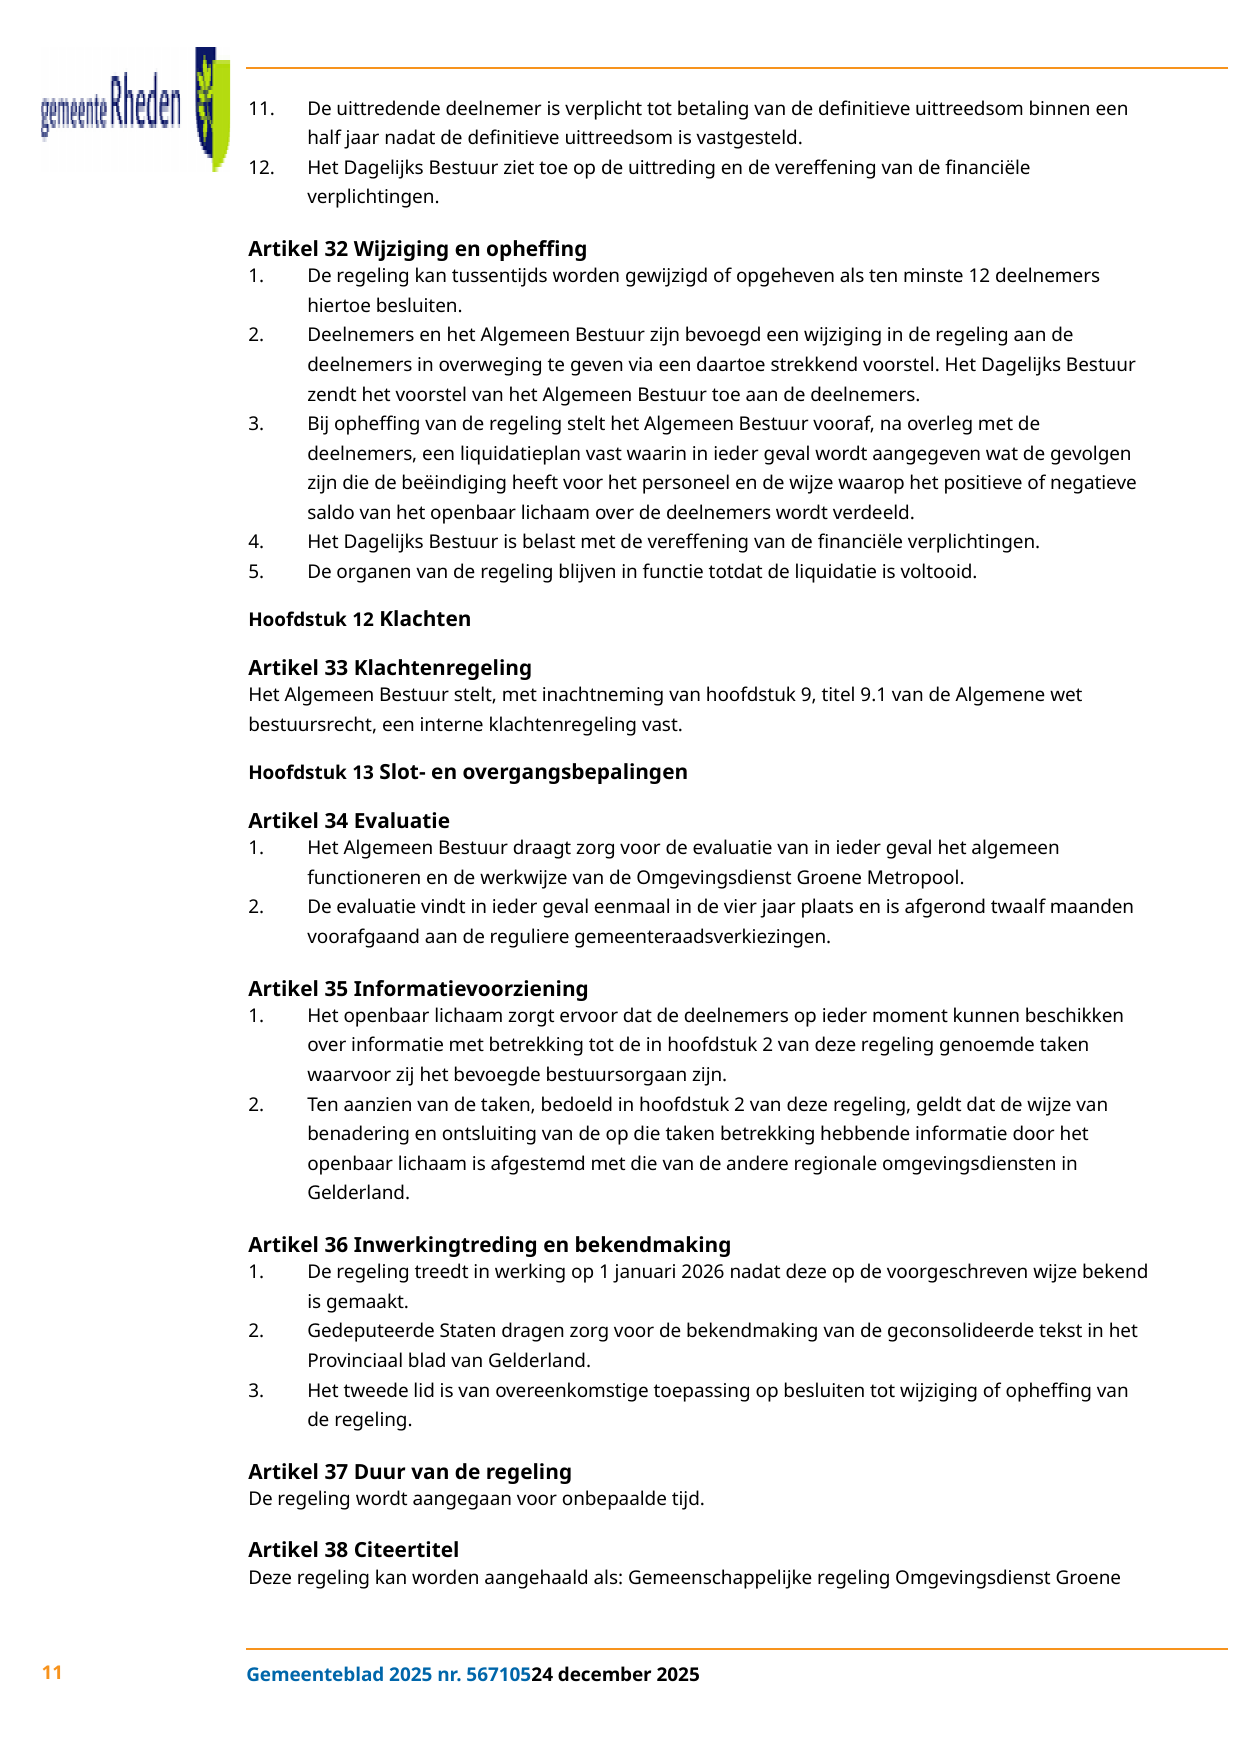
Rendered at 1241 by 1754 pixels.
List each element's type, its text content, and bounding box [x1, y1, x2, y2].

list De uittredende deelnemer is verplicht tot betaling van de definitieve uittreedsom binnen een half jaar nadat de definitieve uittreedsom is vastgesteld. [248, 95, 1152, 150]
text Artikel 36 Inwerkingtreding en bekendmaking [248, 1230, 1152, 1258]
list Het tweede lid is van overeenkomstige toepassing op besluiten tot wijziging of opheffing van de regeling. [248, 1377, 1152, 1432]
list Het openbaar lichaam zorgt ervoor dat de deelnemers op ieder moment kunnen beschikken over informatie met betrekking tot de in hoofdstuk 2 van deze regeling genoemde taken waarvoor zij het bevoegde bestuursorgaan zijn. [248, 1002, 1152, 1087]
list Ten aanzien van de taken, bedoeld in hoofdstuk 2 van deze regeling, geldt dat de wijze van benadering en ontsluiting van de op die taken betrekking hebbende informatie door het openbaar lichaam is afgestemd met die van de andere regionale omgevingsdiensten in Gelderland. [248, 1091, 1152, 1205]
text Artikel 34 Evaluatie [248, 806, 1152, 834]
text Hoofdstuk 12 Klachten [248, 604, 1152, 632]
list Bij opheffing van de regeling stelt het Algemeen Bestuur vooraf, na overleg met de deelnemers, een liquidatieplan vast waarin in ieder geval wordt aangegeven wat de gevolgen zijn die de beëindiging heeft voor het personeel en de wijze waarop het positieve of negatieve saldo van het openbaar lichaam over de deelnemers wordt verdeeld. [248, 410, 1152, 525]
list Het Dagelijks Bestuur ziet toe op de uittreding en de vereffening van de financiële verplichtingen. [248, 154, 1152, 209]
list Gedeputeerde Staten dragen zorg voor de bekendmaking van de geconsolideerde tekst in het Provinciaal blad van Gelderland. [248, 1318, 1152, 1373]
list De evaluatie vindt in ieder geval eenmaal in de vier jaar plaats en is afgerond twaalf maanden voorafgaand aan de reguliere gemeenteraadsverkiezingen. [248, 894, 1152, 949]
list De regeling treedt in werking op 1 januari 2026 nadat deze op de voorgeschreven wijze bekend is gemaakt. [248, 1258, 1152, 1314]
list De organen van de regeling blijven in functie totdat de liquidatie is voltooid. [248, 558, 1152, 584]
text Artikel 38 Citeertitel [248, 1536, 1152, 1564]
list Deelnemers en het Algemeen Bestuur zijn bevoegd een wijziging in de regeling aan de deelnemers in overweging te geven via een daartoe strekkend voorstel. Het Dagelijks Bestuur zendt het voorstel van het Algemeen Bestuur toe aan de deelnemers. [248, 322, 1152, 406]
text De regeling wordt aangegaan voor onbepaalde tijd. [248, 1485, 1152, 1511]
picture [41, 47, 231, 172]
text Artikel 37 Duur van de regeling [248, 1457, 1152, 1485]
text Deze regeling kan worden aangehaald als: Gemeenschappelijke regeling Omgevingsdienst Groene [248, 1564, 1152, 1590]
text Artikel 32 Wijziging en opheffing [248, 234, 1152, 262]
list De regeling kan tussentijds worden gewijzigd of opgeheven als ten minste 12 deelnemers hiertoe besluiten. [248, 262, 1152, 318]
text Het Algemeen Bestuur stelt, met inachtneming van hoofdstuk 9, titel 9.1 van de Algemene wet bestuursrecht, een interne klachtenregeling vast. [248, 682, 1152, 737]
text Artikel 33 Klachtenregeling [248, 653, 1152, 682]
list Het Algemeen Bestuur draagt zorg voor de evaluatie van in ieder geval het algemeen functioneren en de werkwijze van de Omgevingsdienst Groene Metropool. [248, 834, 1152, 890]
text Artikel 35 Informatievoorziening [248, 974, 1152, 1002]
list Het Dagelijks Bestuur is belast met de vereffening van de financiële verplichtingen. [248, 529, 1152, 554]
text Hoofdstuk 13 Slot- en overgangsbepalingen [248, 757, 1152, 785]
